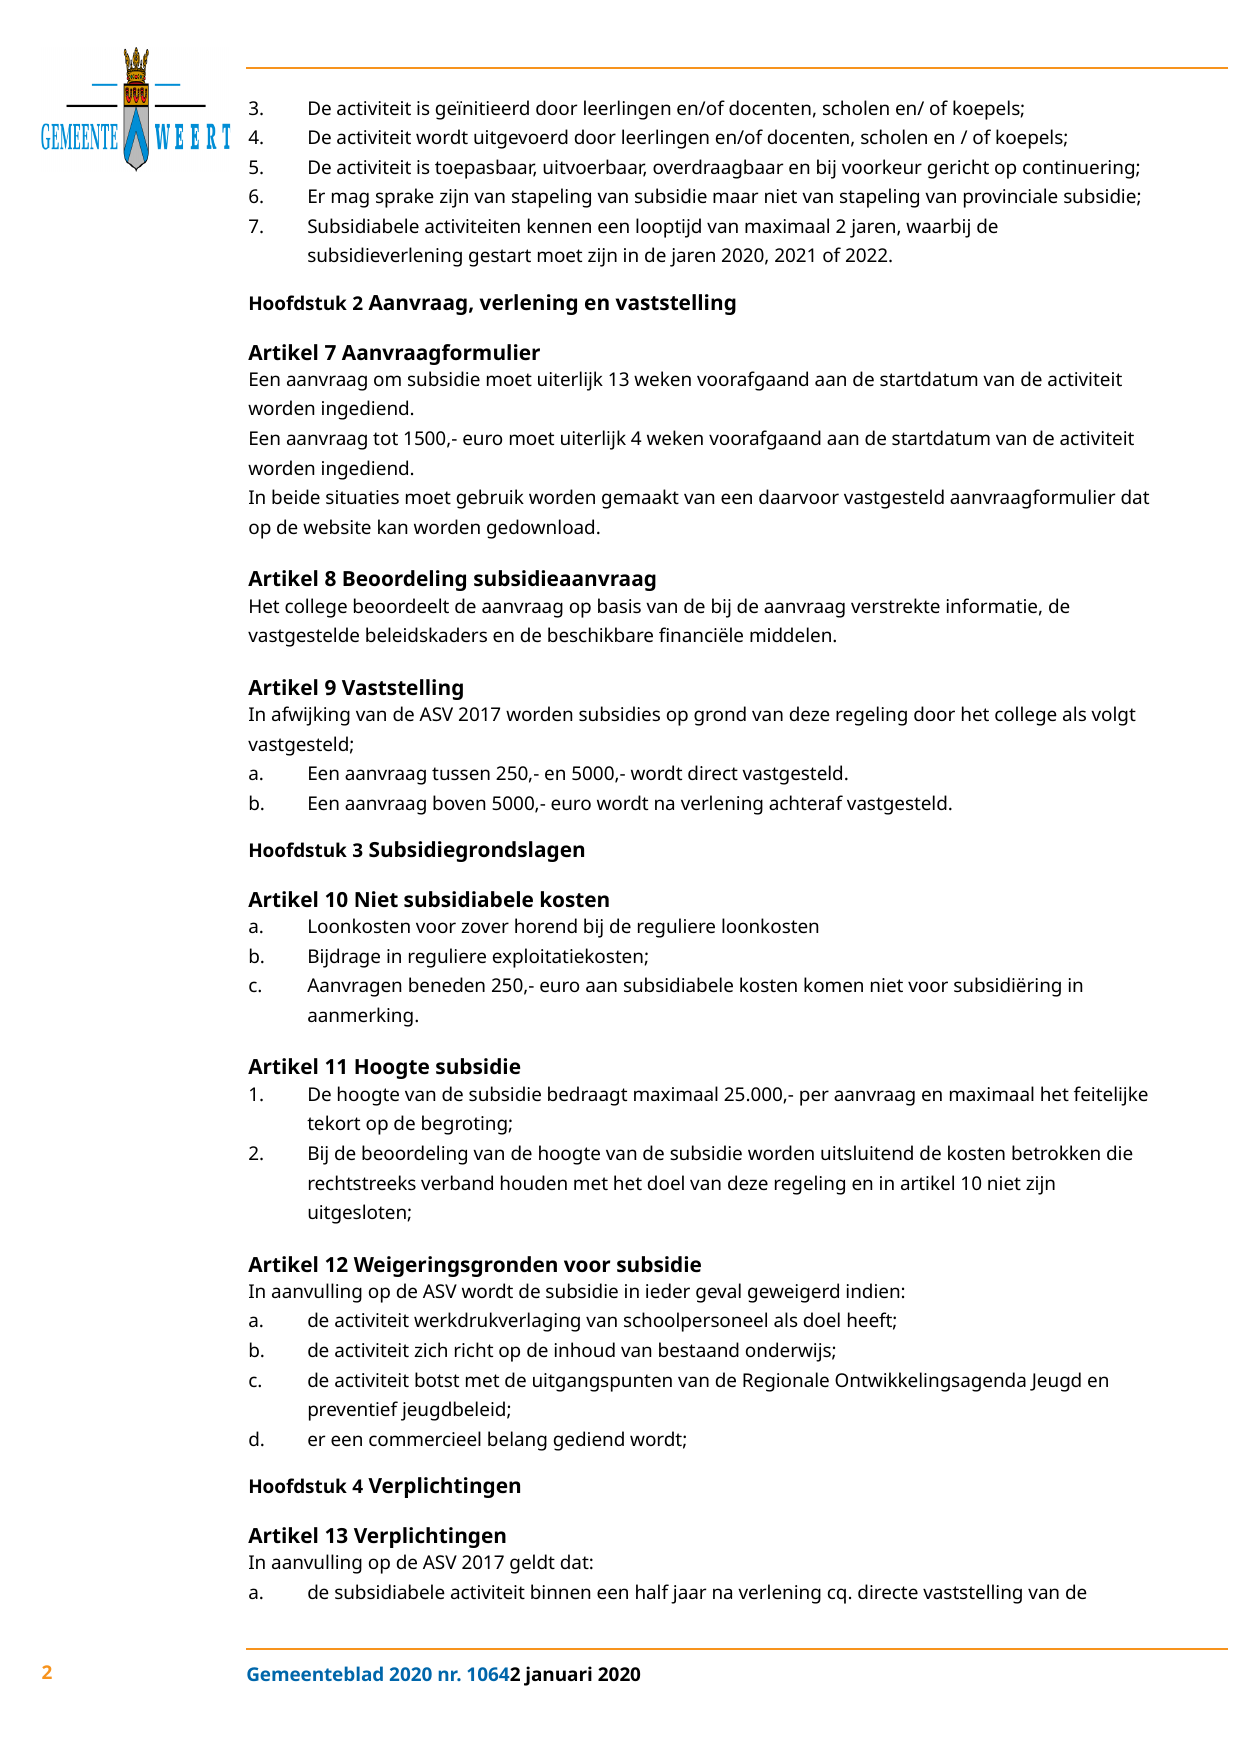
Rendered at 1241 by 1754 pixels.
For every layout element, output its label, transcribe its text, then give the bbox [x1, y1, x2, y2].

picture [41, 47, 231, 172]
list Subsidiabele activiteiten kennen een looptijd van maximaal 2 jaren, waarbij de subsidieverlening gestart moet zijn in de jaren 2020, 2021 of 2022. [248, 213, 1152, 268]
list Een aanvraag boven 5000,- euro wordt na verlening achteraf vastgesteld. [248, 790, 1152, 816]
list De hoogte van de subsidie bedraagt maximaal 25.000,- per aanvraag en maximaal het feitelijke tekort op de begroting; [248, 1081, 1152, 1136]
list De activiteit is geïnitieerd door leerlingen en/of docenten, scholen en/ of koepels; [248, 95, 1152, 121]
list de activiteit botst met de uitgangspunten van de Regionale Ontwikkelingsagenda Jeugd en preventief jeugdbeleid; [248, 1367, 1152, 1422]
text Een aanvraag om subsidie moet uiterlijk 13 weken voorafgaand aan de startdatum van de activiteit worden ingediend. [248, 366, 1152, 421]
list de subsidiabele activiteit binnen een half jaar na verlening cq. directe vaststelling van de [248, 1579, 1152, 1605]
text In aanvulling op de ASV wordt de subsidie in ieder geval geweigerd indien: [248, 1278, 1152, 1304]
text Hoofdstuk 4 Verplichtingen [248, 1472, 1152, 1500]
list er een commercieel belang gediend wordt; [248, 1426, 1152, 1452]
list de activiteit zich richt op de inhoud van bestaand onderwijs; [248, 1337, 1152, 1363]
text Artikel 12 Weigeringsgronden voor subsidie [248, 1250, 1152, 1278]
text In afwijking van de ASV 2017 worden subsidies op grond van deze regeling door het college als volgt vastgesteld; [248, 701, 1152, 757]
text Artikel 7 Aanvraagformulier [248, 338, 1152, 366]
text Hoofdstuk 3 Subsidiegrondslagen [248, 836, 1152, 864]
text In aanvulling op de ASV 2017 geldt dat: [248, 1549, 1152, 1575]
list De activiteit wordt uitgevoerd door leerlingen en/of docenten, scholen en / of koepels; [248, 124, 1152, 150]
text Hoofdstuk 2 Aanvraag, verlening en vaststelling [248, 288, 1152, 317]
text Artikel 8 Beoordeling subsidieaanvraag [248, 564, 1152, 593]
text Artikel 9 Vaststelling [248, 673, 1152, 701]
list Aanvragen beneden 250,- euro aan subsidiabele kosten komen niet voor subsidiëring in aanmerking. [248, 972, 1152, 1028]
text Artikel 13 Verplichtingen [248, 1521, 1152, 1549]
text In beide situaties moet gebruik worden gemaakt van een daarvoor vastgesteld aanvraagformulier dat op de website kan worden gedownload. [248, 484, 1152, 540]
list Bijdrage in reguliere exploitatiekosten; [248, 943, 1152, 969]
text Het college beoordeelt de aanvraag op basis van de bij de aanvraag verstrekte informatie, de vastgestelde beleidskaders en de beschikbare financiële middelen. [248, 593, 1152, 648]
text Artikel 10 Niet subsidiabele kosten [248, 885, 1152, 913]
list De activiteit is toepasbaar, uitvoerbaar, overdraagbaar en bij voorkeur gericht op continuering; [248, 154, 1152, 180]
list Een aanvraag tussen 250,- en 5000,- wordt direct vastgesteld. [248, 760, 1152, 786]
text Een aanvraag tot 1500,- euro moet uiterlijk 4 weken voorafgaand aan de startdatum van de activiteit worden ingediend. [248, 425, 1152, 481]
list Loonkosten voor zover horend bij de reguliere loonkosten [248, 913, 1152, 939]
list de activiteit werkdrukverlaging van schoolpersoneel als doel heeft; [248, 1308, 1152, 1333]
list Bij de beoordeling van de hoogte van de subsidie worden uitsluitend de kosten betrokken die rechtstreeks verband houden met het doel van deze regeling en in artikel 10 niet zijn uitgesloten; [248, 1140, 1152, 1225]
text Artikel 11 Hoogte subsidie [248, 1052, 1152, 1081]
list Er mag sprake zijn van stapeling van subsidie maar niet van stapeling van provinciale subsidie; [248, 183, 1152, 209]
